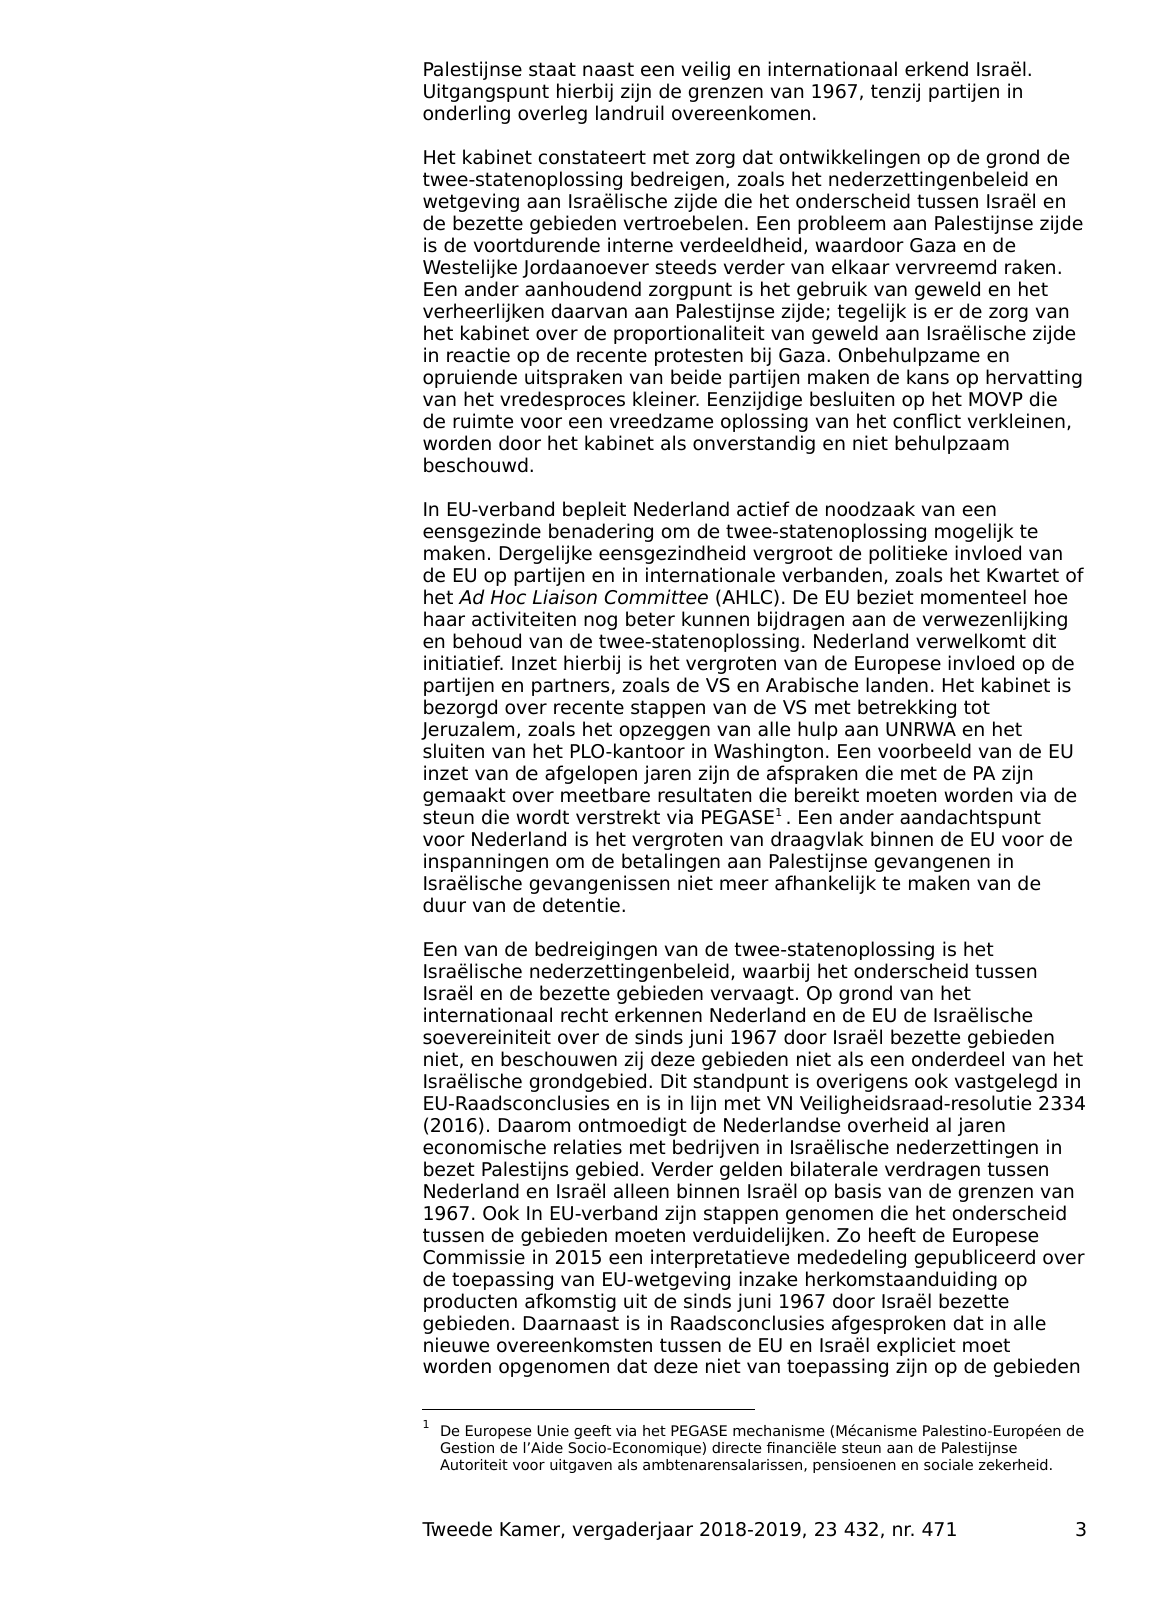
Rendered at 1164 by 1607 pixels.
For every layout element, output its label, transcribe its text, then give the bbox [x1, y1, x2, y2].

text Palestijnse staat naast een veilig en internationaal erkend Israël. Uitgangspunt hierbij zijn de grenzen van 1967, tenzij partijen in onderling overleg landruil overeenkomen. [422, 59, 1087, 125]
text In EU-verband bepleit Nederland actief de noodzaak van een eensgezinde benadering om de twee-statenoplossing mogelijk te maken. Dergelijke eensgezindheid vergroot de politieke invloed van de EU op partijen en in internationale verbanden, zoals het Kwartet of het Ad Hoc Liaison Committee (AHLC). De EU beziet momenteel hoe haar activiteiten nog beter kunnen bijdragen aan de verwezenlijking en behoud van de twee-statenoplossing. Nederland verwelkomt dit initiatief. Inzet hierbij is het vergroten van de Europese invloed op de partijen en partners, zoals de VS en Arabische landen. Het kabinet is bezorgd over recente stappen van de VS met betrekking tot Jeruzalem, zoals het opzeggen van alle hulp aan UNRWA en het sluiten van het PLO-kantoor in Washington. Een voorbeeld van de EU inzet van de afgelopen jaren zijn de afspraken die met de PA zijn gemaakt over meetbare resultaten die bereikt moeten worden via de steun die wordt verstrekt via PEGASE. Een ander aandachtspunt voor Nederland is het vergroten van draagvlak binnen de EU voor de inspanningen om de betalingen aan Palestijnse gevangenen in Israëlische gevangenissen niet meer afhankelijk te maken van de duur van de detentie. [422, 499, 1087, 917]
text Een van de bedreigingen van de twee-statenoplossing is het Israëlische nederzettingenbeleid, waarbij het onderscheid tussen Israël en de bezette gebieden vervaagt. Op grond van het internationaal recht erkennen Nederland en de EU de Israëlische soevereiniteit over de sinds juni 1967 door Israël bezette gebieden niet, en beschouwen zij deze gebieden niet als een onderdeel van het Israëlische grondgebied. Dit standpunt is overigens ook vastgelegd in EU-Raadsconclusies en is in lijn met VN Veiligheidsraad-resolutie 2334 (2016). Daarom ontmoedigt de Nederlandse overheid al jaren economische relaties met bedrijven in Israëlische nederzettingen in bezet Palestijns gebied. Verder gelden bilaterale verdragen tussen Nederland en Israël alleen binnen Israël op basis van de grenzen van 1967. Ook In EU-verband zijn stappen genomen die het onderscheid tussen de gebieden moeten verduidelijken. Zo heeft de Europese Commissie in 2015 een interpretatieve mededeling gepubliceerd over de toepassing van EU-wetgeving inzake herkomstaanduiding op producten afkomstig uit de sinds juni 1967 door Israël bezette gebieden. Daarnaast is in Raadsconclusies afgesproken dat in alle nieuwe overeenkomsten tussen de EU en Israël expliciet moet worden opgenomen dat deze niet van toepassing zijn op de gebieden [422, 939, 1087, 1378]
text De Europese Unie geeft via het PEGASE mechanisme (Mécanisme Palestino-Européen de Gestion de l’Aide Socio-Economique) directe financiële steun aan de Palestijnse Autoriteit voor uitgaven als ambtenarensalarissen, pensioenen en sociale zekerheid. [422, 1418, 1087, 1474]
text Het kabinet constateert met zorg dat ontwikkelingen op de grond de twee-statenoplossing bedreigen, zoals het nederzettingenbeleid en wetgeving aan Israëlische zijde die het onderscheid tussen Israël en de bezette gebieden vertroebelen. Een probleem aan Palestijnse zijde is de voortdurende interne verdeeldheid, waardoor Gaza en de Westelijke Jordaanoever steeds verder van elkaar vervreemd raken. Een ander aanhoudend zorgpunt is het gebruik van geweld en het verheerlijken daarvan aan Palestijnse zijde; tegelijk is er de zorg van het kabinet over de proportionaliteit van geweld aan Israëlische zijde in reactie op de recente protesten bij Gaza. Onbehulpzame en opruiende uitspraken van beide partijen maken de kans op hervatting van het vredesproces kleiner. Eenzijdige besluiten op het MOVP die de ruimte voor een vreedzame oplossing van het conflict verkleinen, worden door het kabinet als onverstandig en niet behulpzaam beschouwd. [422, 147, 1087, 477]
